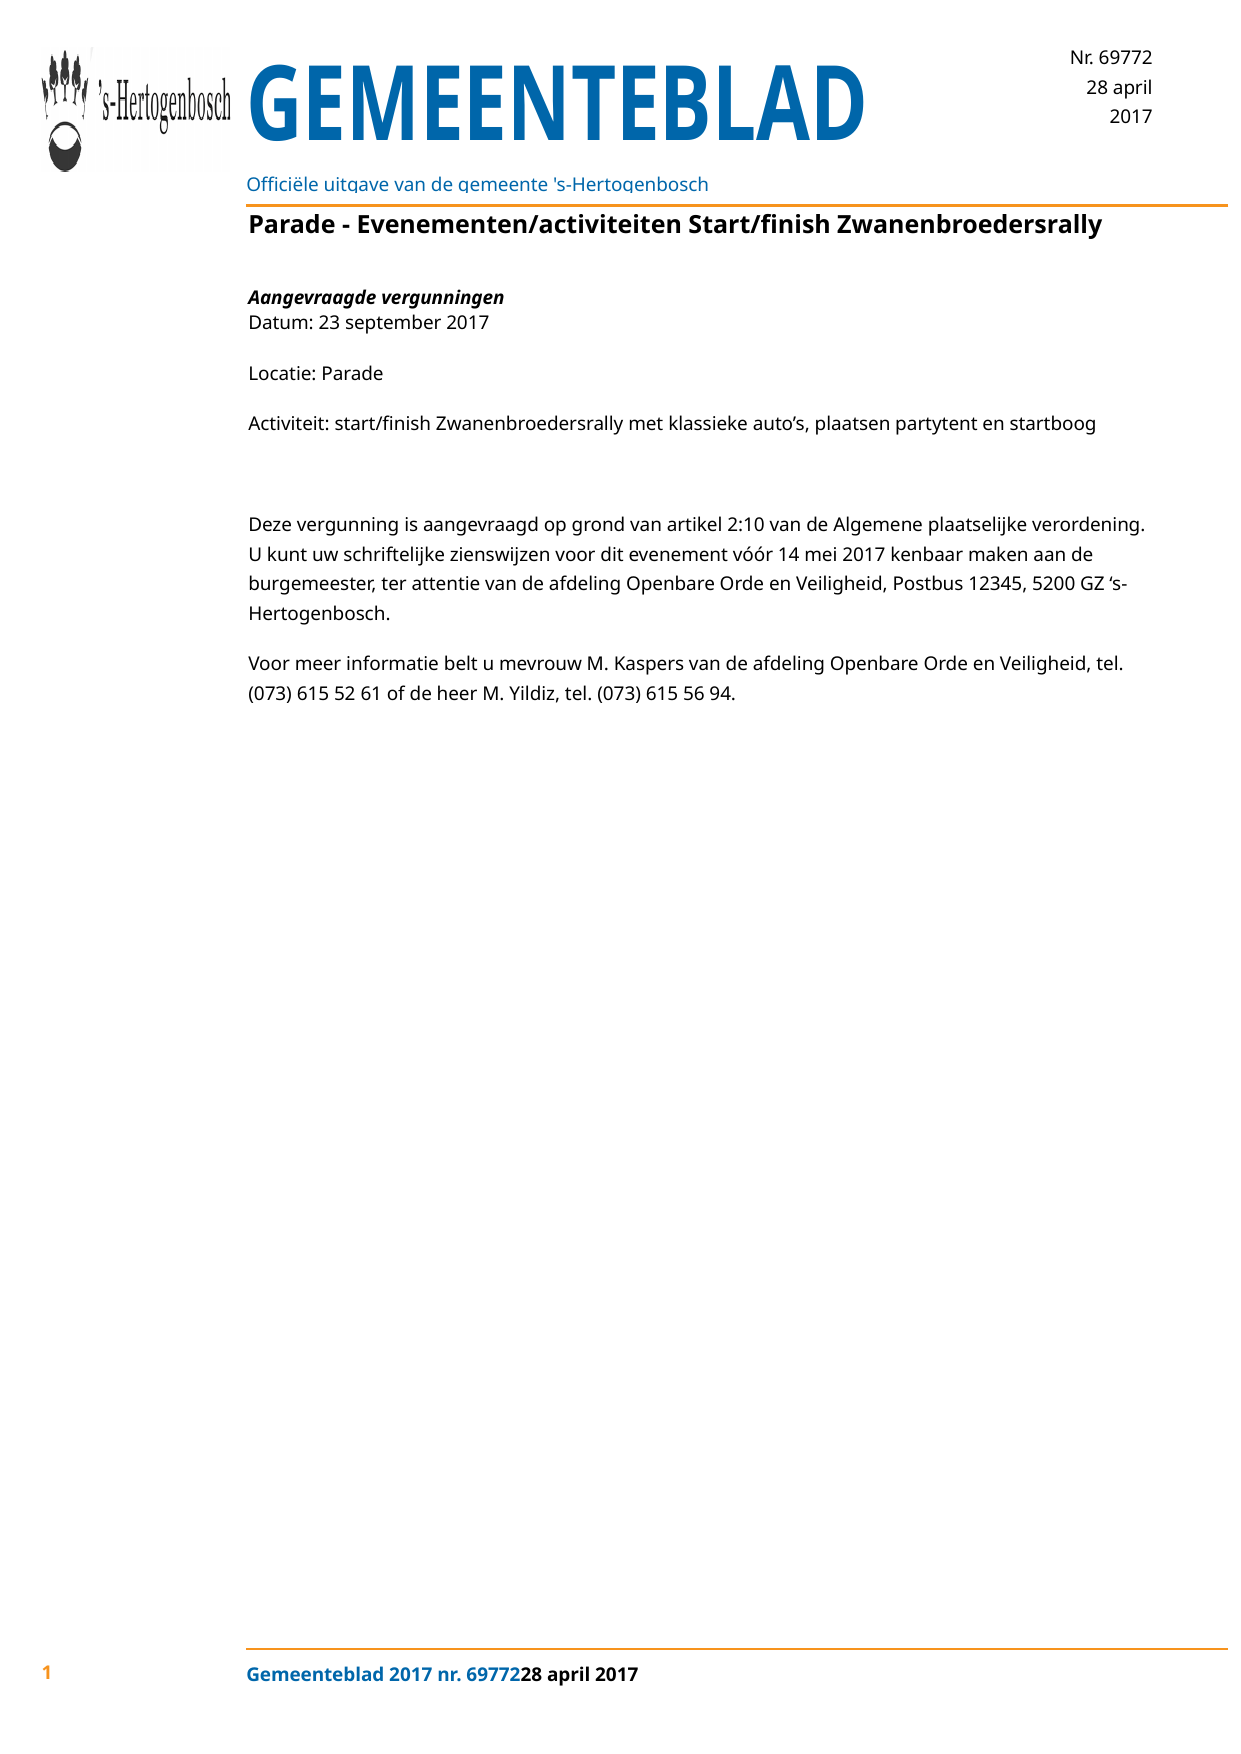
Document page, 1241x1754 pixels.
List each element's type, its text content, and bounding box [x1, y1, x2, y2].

text Voor meer informatie belt u mevrouw M. Kaspers van de afdeling Openbare Orde en Veiligheid, tel. (073) 615 52 61 of de heer M. Yildiz, tel. (073) 615 56 94. [248, 650, 1152, 706]
text Locatie: Parade [248, 360, 1152, 386]
text Activiteit: start/finish Zwanenbroedersrally met klassieke auto’s, plaatsen partytent en startboog [248, 410, 1152, 436]
text Aangevraagde vergunningen [248, 284, 1152, 309]
text Datum: 23 september 2017 [248, 309, 1152, 335]
text Parade - Evenementen/activiteiten Start/finish Zwanenbroedersrally [248, 207, 1152, 241]
picture [41, 47, 231, 172]
text Deze vergunning is aangevraagd op grond van artikel 2:10 van de Algemene plaatselijke verordening. U kunt uw schriftelijke zienswijzen voor dit evenement vóór 14 mei 2017 kenbaar maken aan de burgemeester, ter attentie van de afdeling Openbare Orde en Veiligheid, Postbus 12345, 5200 GZ ‘s-Hertogenbosch. [248, 511, 1152, 626]
